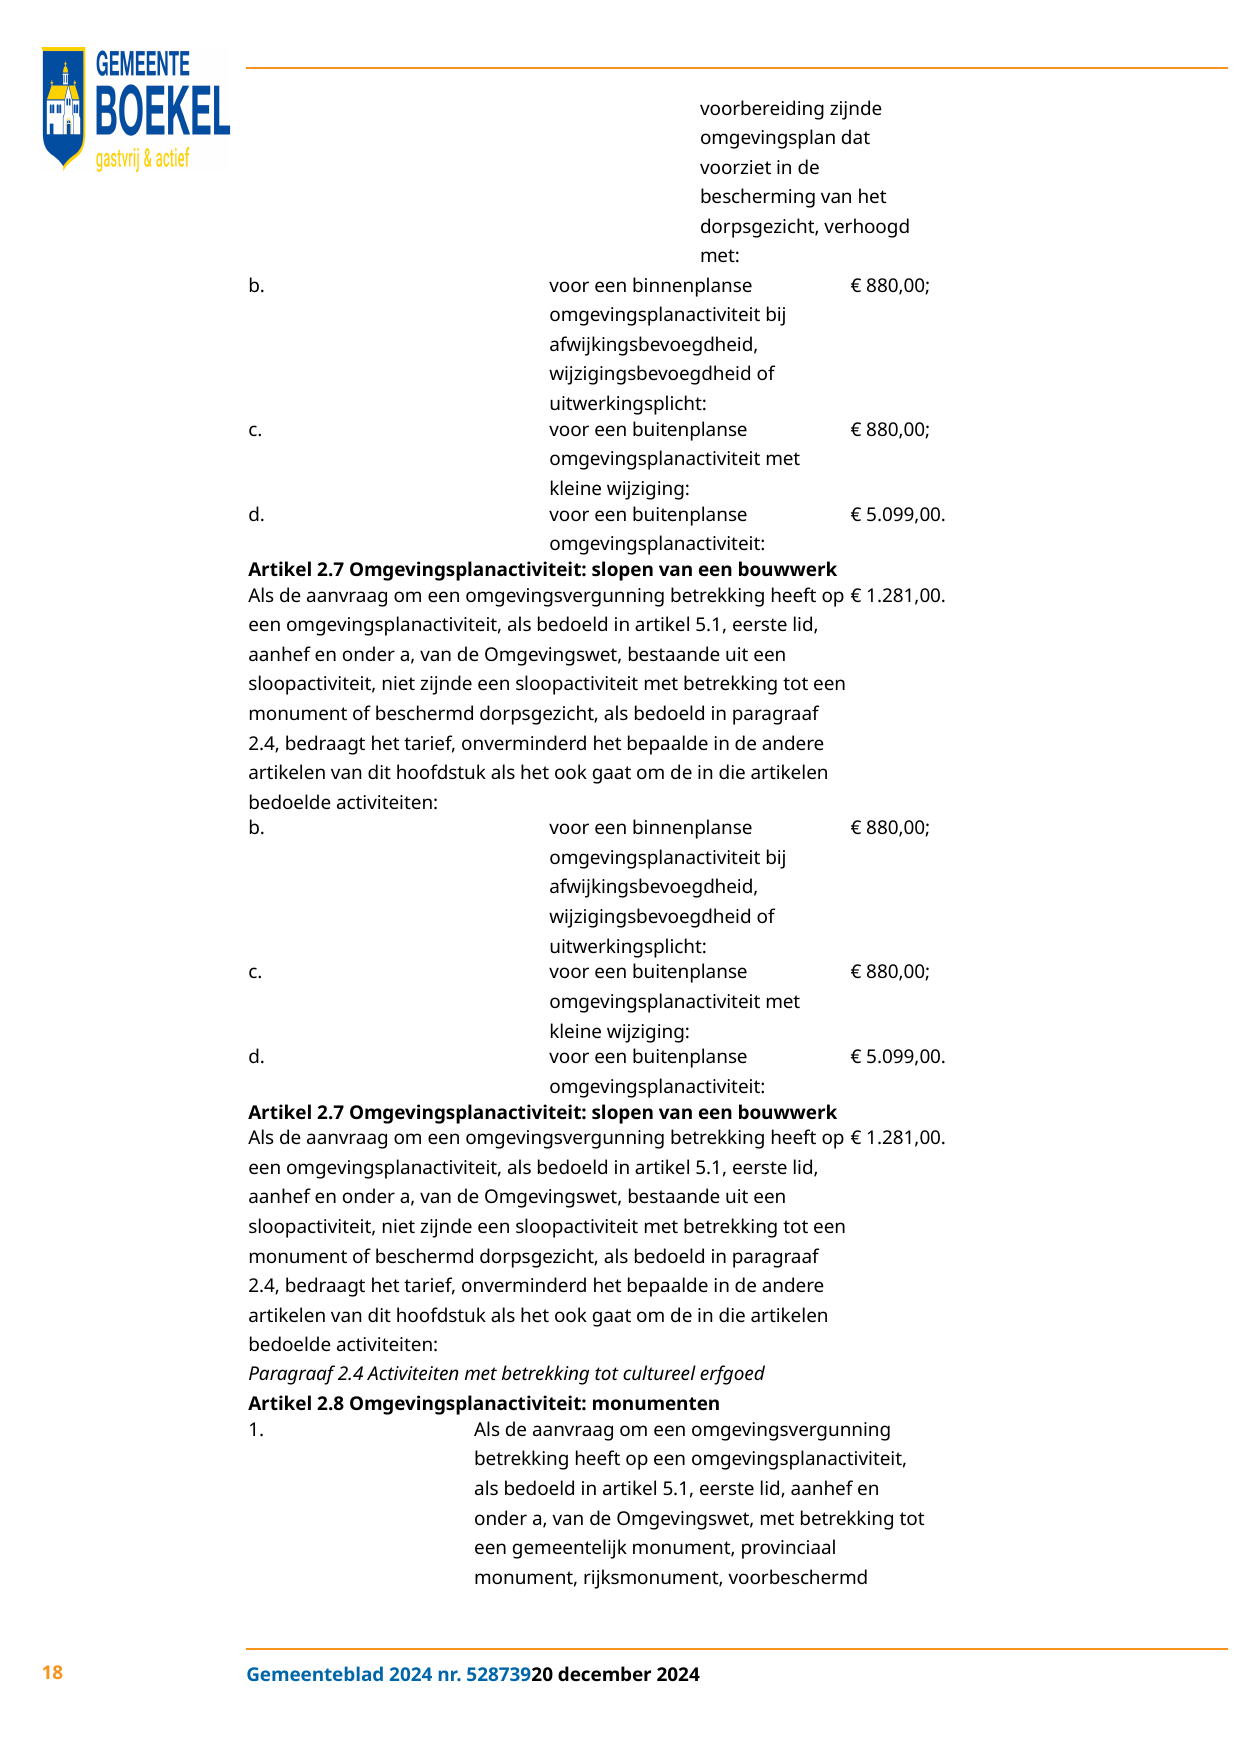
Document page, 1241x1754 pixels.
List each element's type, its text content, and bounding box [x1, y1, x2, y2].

table_cell c. [248, 416, 549, 501]
table_cell voor een buitenplanse omgevingsplanactiviteit: [549, 501, 850, 556]
table_header € 880,00; [850, 272, 1152, 416]
table_cell € 1.281,00. [850, 582, 1152, 814]
picture [41, 47, 231, 172]
table_cell Artikel 2.7 Omgevingsplanactiviteit: slopen van een bouwwerk [248, 556, 850, 582]
table_header Artikel 2.8 Omgevingsplanactiviteit: monumenten [248, 1390, 926, 1416]
table_cell € 5.099,00. [850, 501, 1152, 556]
table_cell voor een buitenplanse omgevingsplanactiviteit met kleine wijziging: [549, 959, 850, 1043]
table_cell Als de aanvraag om een omgevingsvergunning betrekking heeft op een omgevingsplanactiviteit, als bedoeld in artikel 5.1, eerste lid, aanhef en onder a, van de Omgevingswet, bestaande uit een sloopactiviteit, niet zijnde een sloopactiviteit met betrekking tot een monument of beschermd dorpsgezicht, als bedoeld in paragraaf 2.4, bedraagt het tarief, onverminderd het bepaalde in de andere artikelen van dit hoofdstuk als het ook gaat om de in die artikelen bedoelde activiteiten: [248, 582, 850, 814]
table_header [926, 1390, 1152, 1416]
table_cell € 880,00; [850, 959, 1152, 1043]
table_cell voorbereiding zijnde omgevingsplan dat voorziet in de bescherming van het dorpsgezicht, verhoogd met: [700, 95, 926, 268]
table_header voor een binnenplanse omgevingsplanactiviteit bij afwijkingsbevoegdheid, wijzigingsbevoegdheid of uitwerkingsplicht: [549, 272, 850, 416]
table_cell [248, 95, 474, 268]
table_cell voor een buitenplanse omgevingsplanactiviteit: [549, 1044, 850, 1099]
table_cell [926, 1416, 1152, 1590]
table_cell [850, 1099, 1152, 1124]
table_cell Als de aanvraag om een omgevingsvergunning betrekking heeft op een omgevingsplanactiviteit, als bedoeld in artikel 5.1, eerste lid, aanhef en onder a, van de Omgevingswet, bestaande uit een sloopactiviteit, niet zijnde een sloopactiviteit met betrekking tot een monument of beschermd dorpsgezicht, als bedoeld in paragraaf 2.4, bedraagt het tarief, onverminderd het bepaalde in de andere artikelen van dit hoofdstuk als het ook gaat om de in die artikelen bedoelde activiteiten: [248, 1125, 850, 1357]
table_cell 1. [248, 1416, 474, 1590]
table_cell b. [248, 815, 549, 959]
table_cell € 5.099,00. [850, 1044, 1152, 1099]
table_cell voor een buitenplanse omgevingsplanactiviteit met kleine wijziging: [549, 416, 850, 501]
table_cell d. [248, 1044, 549, 1099]
table_cell € 1.281,00. [850, 1125, 1152, 1357]
table_cell Artikel 2.7 Omgevingsplanactiviteit: slopen van een bouwwerk [248, 1099, 850, 1124]
table_header b. [248, 272, 549, 416]
table_cell [474, 95, 700, 268]
table_cell € 880,00; [850, 416, 1152, 501]
table_cell voor een binnenplanse omgevingsplanactiviteit bij afwijkingsbevoegdheid, wijzigingsbevoegdheid of uitwerkingsplicht: [549, 815, 850, 959]
text Paragraaf 2.4 Activiteiten met betrekking tot cultureel erfgoed [248, 1361, 1152, 1386]
table_cell c. [248, 959, 549, 1043]
table_cell € 880,00; [850, 815, 1152, 959]
table_cell [926, 95, 1152, 268]
table_cell Als de aanvraag om een omgevingsvergunning betrekking heeft op een omgevingsplanactiviteit, als bedoeld in artikel 5.1, eerste lid, aanhef en onder a, van de Omgevingswet, met betrekking tot een gemeentelijk monument, provinciaal monument, rijksmonument, voorbeschermd [474, 1416, 926, 1590]
table_cell d. [248, 501, 549, 556]
table_cell [850, 556, 1152, 582]
